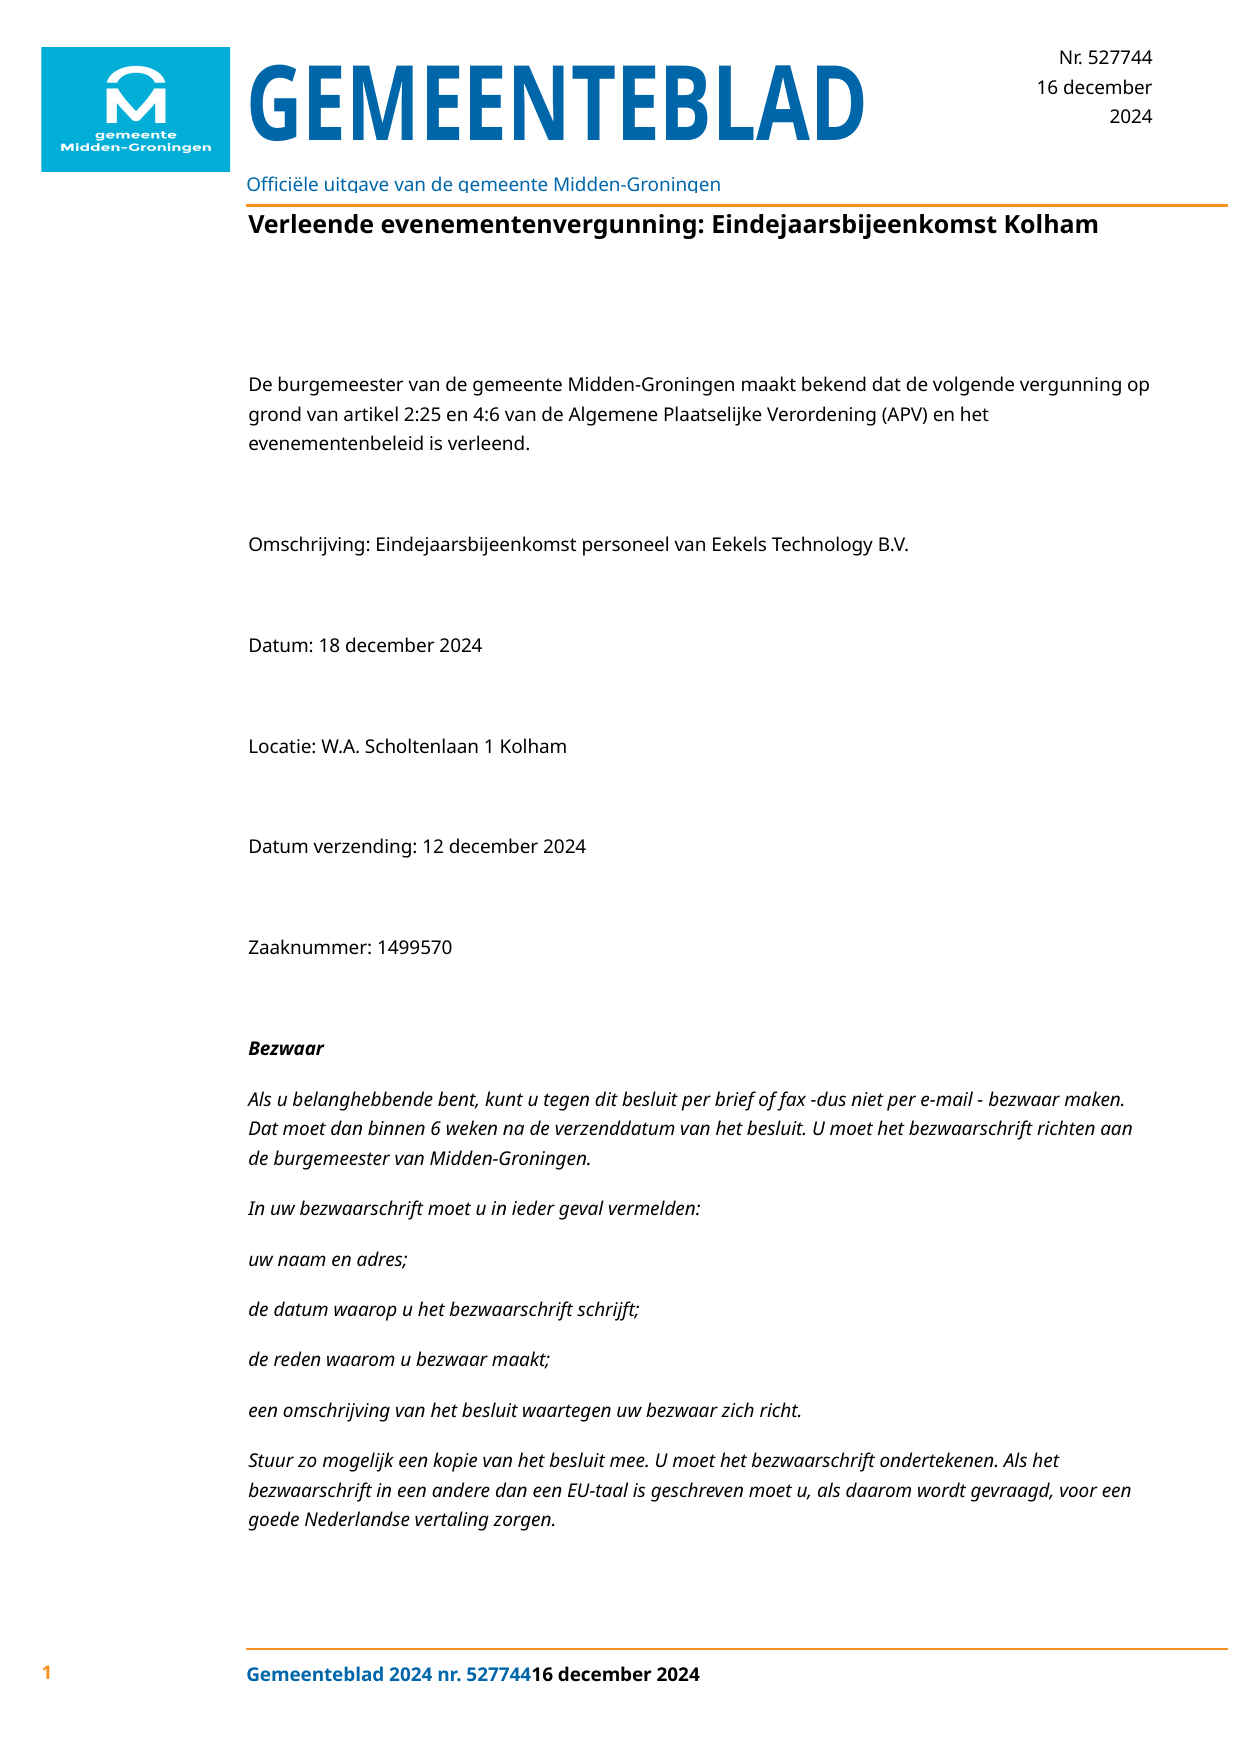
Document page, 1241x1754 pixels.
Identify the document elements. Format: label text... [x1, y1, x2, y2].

text de reden waarom u bezwaar maakt; [248, 1347, 1152, 1372]
picture [108, 66, 164, 82]
text uw naam en adres; [248, 1246, 1152, 1271]
text de datum waarop u het bezwaarschrift schrijft; [248, 1296, 1152, 1322]
text Datum: 18 december 2024 [248, 632, 1152, 658]
picture [107, 89, 165, 122]
picture [184, 146, 190, 153]
text In uw bezwaarschrift moet u in ieder geval vermelden: [248, 1195, 1152, 1221]
text Stuur zo mogelijk een kopie van het besluit mee. U moet het bezwaarschrift ondertekenen. Als het bezwaarschrift in een andere dan een EU-taal is geschreven moet u, als daarom wordt gevraagd, voor een goede Nederlandse vertaling zorgen. [248, 1447, 1152, 1532]
text een omschrijving van het besluit waartegen uw bezwaar zich richt. [248, 1397, 1152, 1423]
text Als u belanghebbende bent, kunt u tegen dit besluit per brief of fax -dus niet per e-mail - bezwaar maken. Dat moet dan binnen 6 weken na de verzenddatum van het besluit. U moet het bezwaarschrift richten aan de burgemeester van Midden-Groningen. [248, 1086, 1152, 1171]
text Datum verzending: 12 december 2024 [248, 834, 1152, 859]
text Bezwaar [248, 1035, 1152, 1061]
text Verleende evenementenvergunning: Eindejaarsbijeenkomst Kolham [248, 207, 1152, 241]
text Omschrijving: Eindejaarsbijeenkomst personeel van Eekels Technology B.V. [248, 531, 1152, 557]
text Locatie: W.A. Scholtenlaan 1 Kolham [248, 733, 1152, 758]
text De burgemeester van de gemeente Midden-Groningen maakt bekend dat de volgende vergunning op grond van artikel 2:25 en 4:6 van de Algemene Plaatselijke Verordening (APV) en het evenementenbeleid is verleend. [248, 371, 1152, 456]
text Zaaknummer: 1499570 [248, 934, 1152, 960]
